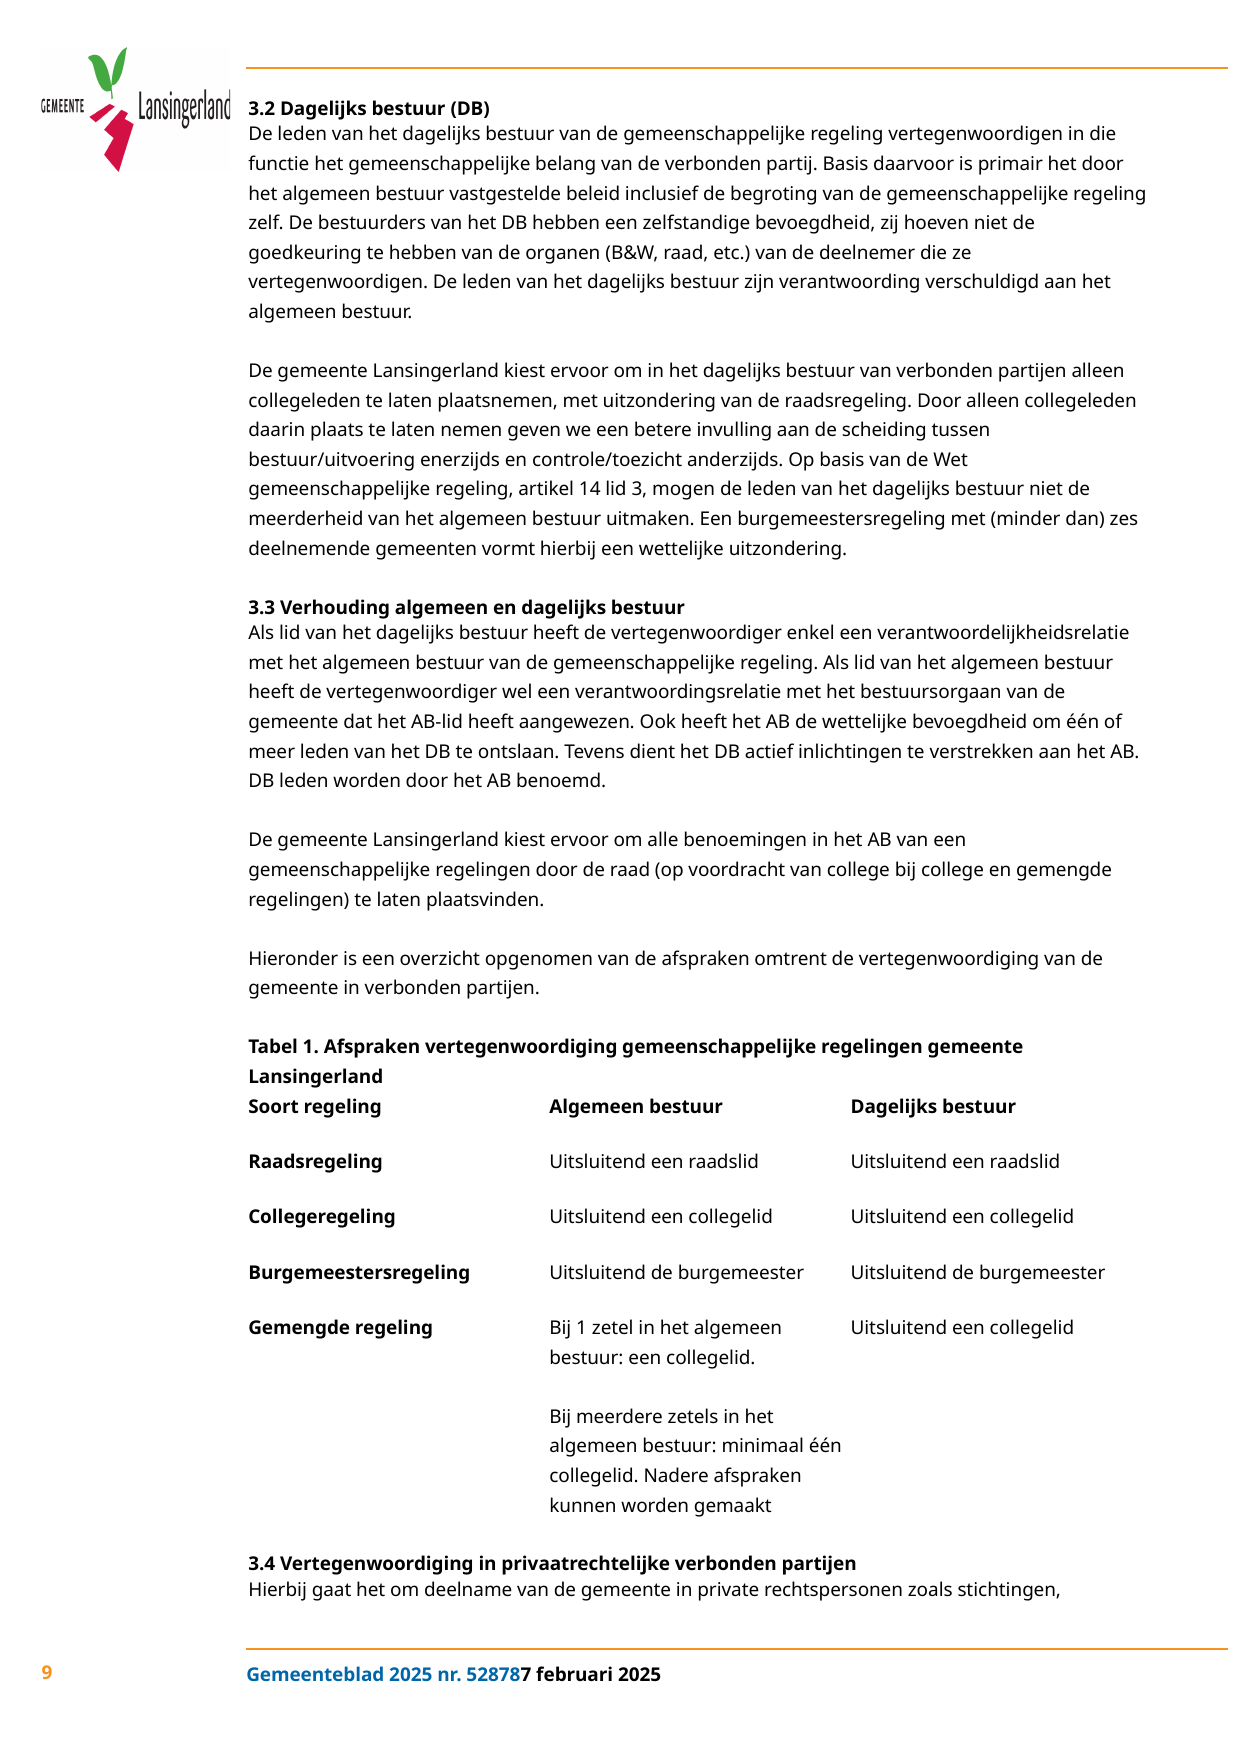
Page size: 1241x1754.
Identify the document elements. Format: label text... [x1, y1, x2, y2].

text De leden van het dagelijks bestuur van de gemeenschappelijke regeling vertegenwoordigen in die functie het gemeenschappelijke belang van de verbonden partij. Basis daarvoor is primair het door het algemeen bestuur vastgestelde beleid inclusief de begroting van de gemeenschappelijke regeling zelf. De bestuurders van het DB hebben een zelfstandige bevoegdheid, zij hoeven niet de goedkeuring te hebben van de organen (B&W, raad, etc.) van de deelnemer die ze vertegenwoordigen. De leden van het dagelijks bestuur zijn verantwoording verschuldigd aan het algemeen bestuur. [248, 121, 1152, 324]
text De gemeente Lansingerland kiest ervoor om alle benoemingen in het AB van een gemeenschappelijke regelingen door de raad (op voordracht van college bij college en gemengde regelingen) te laten plaatsvinden. [248, 827, 1152, 912]
table_cell Uitsluitend een collegelid [549, 1204, 850, 1259]
table_cell Bij 1 zetel in het algemeen bestuur: een collegelid. Bij meerdere zetels in het algemeen bestuur: minimaal één collegelid. Nadere afspraken kunnen worden gemaakt [549, 1314, 850, 1517]
table_cell Burgemeestersregeling [248, 1259, 549, 1314]
table_header Soort regeling [248, 1093, 549, 1148]
table_cell Uitsluitend een raadslid [850, 1148, 1152, 1204]
table_cell Uitsluitend een collegelid [850, 1204, 1152, 1259]
text Tabel 1. Afspraken vertegenwoordiging gemeenschappelijke regelingen gemeente Lansingerland [248, 1034, 1152, 1089]
table_header Algemeen bestuur [549, 1093, 850, 1148]
picture [41, 47, 231, 172]
table_cell Gemengde regeling [248, 1314, 549, 1517]
table_cell Raadsregeling [248, 1148, 549, 1204]
text 3.2 Dagelijks bestuur (DB) [248, 95, 1152, 121]
table_cell Uitsluitend de burgemeester [549, 1259, 850, 1314]
text Hieronder is een overzicht opgenomen van de afspraken omtrent de vertegenwoordiging van de gemeente in verbonden partijen. [248, 945, 1152, 1000]
table_cell Collegeregeling [248, 1204, 549, 1259]
table_cell Uitsluitend een raadslid [549, 1148, 850, 1204]
text De gemeente Lansingerland kiest ervoor om in het dagelijks bestuur van verbonden partijen alleen collegeleden te laten plaatsnemen, met uitzondering van de raadsregeling. Door alleen collegeleden daarin plaats te laten nemen geven we een betere invulling aan de scheiding tussen bestuur/uitvoering enerzijds en controle/toezicht anderzijds. Op basis van de Wet gemeenschappelijke regeling, artikel 14 lid 3, mogen de leden van het dagelijks bestuur niet de meerderheid van het algemeen bestuur uitmaken. Een burgemeestersregeling met (minder dan) zes deelnemende gemeenten vormt hierbij een wettelijke uitzondering. [248, 357, 1152, 560]
table_header Dagelijks bestuur [850, 1093, 1152, 1148]
text 3.4 Vertegenwoordiging in privaatrechtelijke verbonden partijen [248, 1550, 1152, 1576]
text 3.3 Verhouding algemeen en dagelijks bestuur [248, 594, 1152, 619]
table_cell Uitsluitend de burgemeester [850, 1259, 1152, 1314]
table_cell Uitsluitend een collegelid [850, 1314, 1152, 1517]
text Als lid van het dagelijks bestuur heeft de vertegenwoordiger enkel een verantwoordelijkheidsrelatie met het algemeen bestuur van de gemeenschappelijke regeling. Als lid van het algemeen bestuur heeft de vertegenwoordiger wel een verantwoordingsrelatie met het bestuursorgaan van de gemeente dat het AB-lid heeft aangewezen. Ook heeft het AB de wettelijke bevoegdheid om één of meer leden van het DB te ontslaan. Tevens dient het DB actief inlichtingen te verstrekken aan het AB. DB leden worden door het AB benoemd. [248, 619, 1152, 793]
text Hierbij gaat het om deelname van de gemeente in private rechtspersonen zoals stichtingen, [248, 1576, 1152, 1602]
